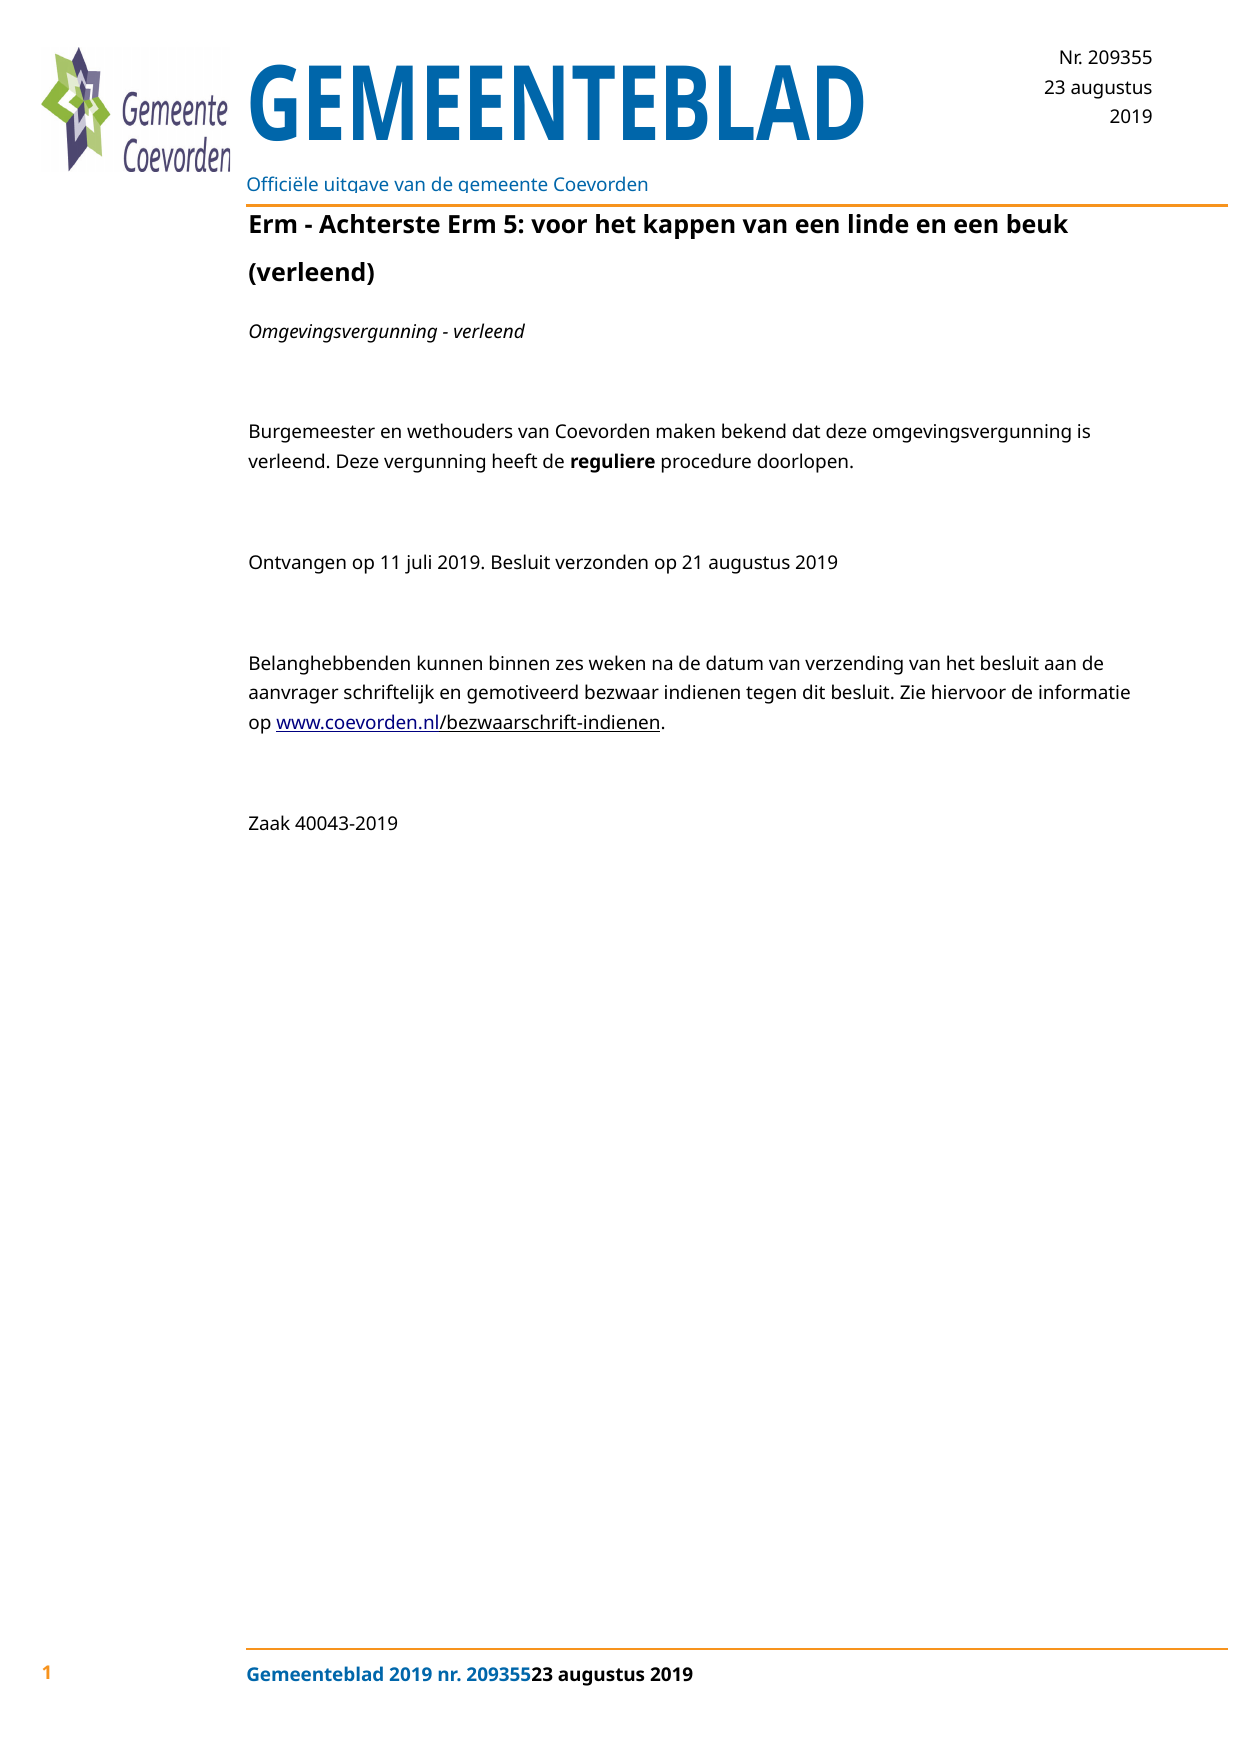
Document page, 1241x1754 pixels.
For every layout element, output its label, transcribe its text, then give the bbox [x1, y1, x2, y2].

text Erm - Achterste Erm 5: voor het kappen van een linde en een beuk (verleend) [248, 207, 1152, 288]
picture [41, 47, 231, 172]
text Ontvangen op 11 juli 2019. Besluit verzonden op 21 augustus 2019 [248, 549, 1152, 575]
text Omgevingsvergunning - verleend [248, 318, 1152, 344]
text Belanghebbenden kunnen binnen zes weken na de datum van verzending van het besluit aan de aanvrager schriftelijk en gemotiveerd bezwaar indienen tegen dit besluit. Zie hiervoor de informatie op www.coevorden.nl/bezwaarschrift-indienen. [248, 650, 1152, 735]
text Burgemeester en wethouders van Coevorden maken bekend dat deze omgevingsvergunning is verleend. Deze vergunning heeft de reguliere procedure doorlopen. [248, 419, 1152, 474]
text Zaak 40043-2019 [248, 810, 1152, 836]
